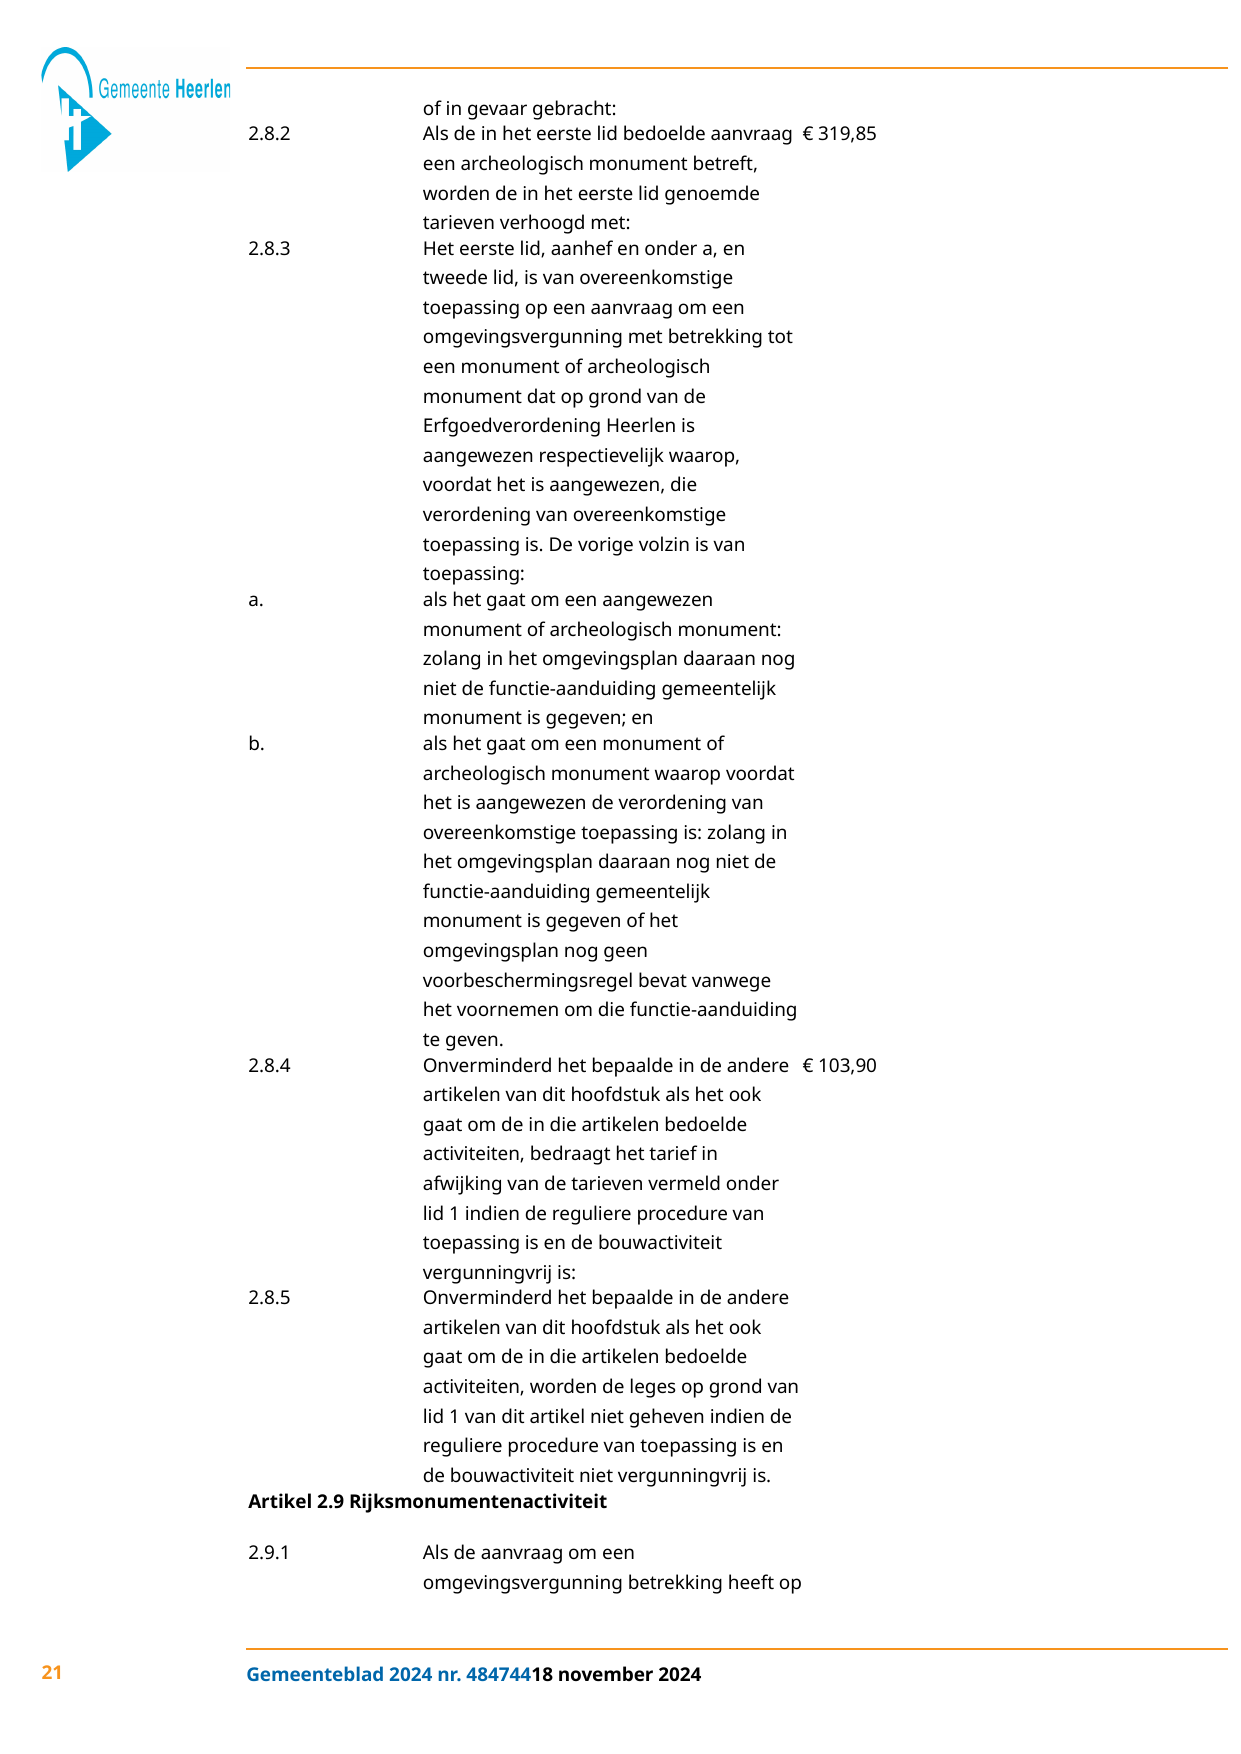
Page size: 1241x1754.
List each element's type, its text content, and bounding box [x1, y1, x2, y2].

table_cell Onverminderd het bepaalde in de andere artikelen van dit hoofdstuk als het ook gaat om de in die artikelen bedoelde activiteiten, worden de leges op grond van lid 1 van dit artikel niet geheven indien de reguliere procedure van toepassing is en de bouwactiviteit niet vergunningvrij is. [423, 1285, 802, 1488]
table_cell 2.8.2 [248, 121, 423, 235]
table_cell 2.8.4 [248, 1052, 423, 1284]
table_cell b. [248, 730, 423, 1052]
table_cell [248, 95, 423, 121]
table_cell [802, 1285, 977, 1488]
table_cell [802, 730, 977, 1052]
table_cell Als de in het eerste lid bedoelde aanvraag een archeologisch monument betreft, worden de in het eerste lid genoemde tarieven verhoogd met: [423, 121, 802, 235]
table_cell [977, 1514, 1152, 1539]
table_cell [977, 730, 1152, 1052]
table_cell 2.8.3 [248, 235, 423, 586]
table_cell of in gevaar gebracht: [423, 95, 802, 121]
table_cell [977, 1052, 1152, 1284]
table_cell [802, 235, 977, 586]
table_cell [802, 1514, 977, 1539]
table_cell 2.9.1 [248, 1539, 423, 1594]
table_cell [423, 1514, 802, 1539]
table_cell [802, 586, 977, 730]
table_cell [977, 121, 1152, 235]
table_cell als het gaat om een monument of archeologisch monument waarop voordat het is aangewezen de verordening van overeenkomstige toepassing is: zolang in het omgevingsplan daaraan nog niet de functie-aanduiding gemeentelijk monument is gegeven of het omgevingsplan nog geen voorbeschermingsregel bevat vanwege het voornemen om die functie-aanduiding te geven. [423, 730, 802, 1052]
table_cell € 103,90 [802, 1052, 977, 1284]
table_cell Als de aanvraag om een omgevingsvergunning betrekking heeft op [423, 1539, 802, 1594]
table_cell Het eerste lid, aanhef en onder a, en tweede lid, is van overeenkomstige toepassing op een aanvraag om een omgevingsvergunning met betrekking tot een monument of archeologisch monument dat op grond van de Erfgoedverordening Heerlen is aangewezen respectievelijk waarop, voordat het is aangewezen, die verordening van overeenkomstige toepassing is. De vorige volzin is van toepassing: [423, 235, 802, 586]
table_cell [248, 1514, 423, 1539]
table_cell als het gaat om een aangewezen monument of archeologisch monument: zolang in het omgevingsplan daaraan nog niet de functie-aanduiding gemeentelijk monument is gegeven; en [423, 586, 802, 730]
picture [41, 47, 231, 172]
table_cell [977, 1285, 1152, 1488]
table_cell [977, 586, 1152, 730]
table_cell [977, 1539, 1152, 1594]
table_cell [802, 1539, 977, 1594]
table_cell a. [248, 586, 423, 730]
picture [41, 47, 59, 70]
table_cell 2.8.5 [248, 1285, 423, 1488]
table_cell [977, 95, 1152, 121]
table_cell [977, 235, 1152, 586]
table_cell € 319,85 [802, 121, 977, 235]
table_cell Onverminderd het bepaalde in de andere artikelen van dit hoofdstuk als het ook gaat om de in die artikelen bedoelde activiteiten, bedraagt het tarief in afwijking van de tarieven vermeld onder lid 1 indien de reguliere procedure van toepassing is en de bouwactiviteit vergunningvrij is: [423, 1052, 802, 1284]
table_cell Artikel 2.9 Rijksmonumentenactiviteit [248, 1488, 977, 1513]
table_cell [802, 95, 977, 121]
